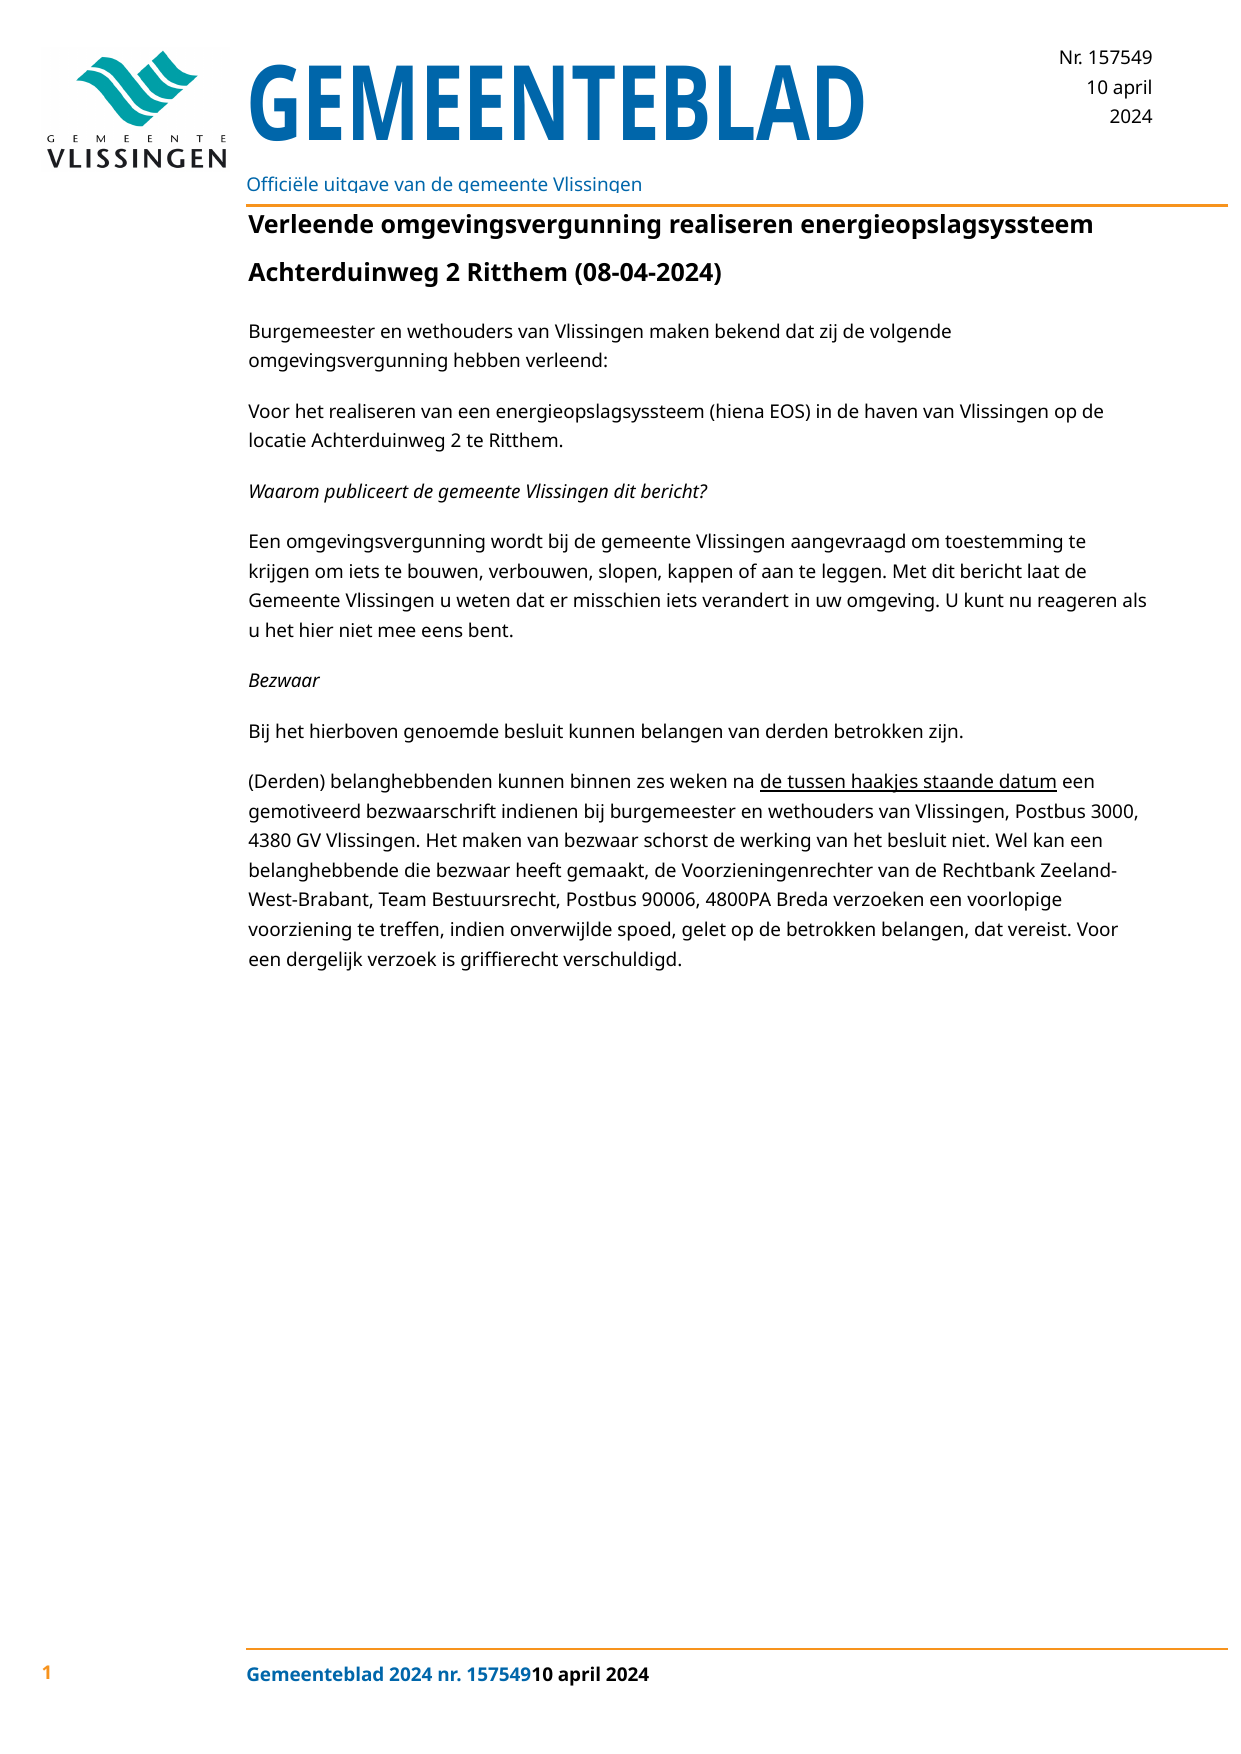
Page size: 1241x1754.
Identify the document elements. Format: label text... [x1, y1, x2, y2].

text Verleende omgevingsvergunning realiseren energieopslagsyssteem Achterduinweg 2 Ritthem (08-04-2024) [248, 207, 1152, 288]
text Burgemeester en wethouders van Vlissingen maken bekend dat zij de volgende omgevingsvergunning hebben verleend: [248, 318, 1152, 373]
picture [41, 47, 231, 172]
text Bezwaar [248, 667, 1152, 693]
text Waarom publiceert de gemeente Vlissingen dit bericht? [248, 478, 1152, 504]
text Een omgevingsvergunning wordt bij de gemeente Vlissingen aangevraagd om toestemming te krijgen om iets te bouwen, verbouwen, slopen, kappen of aan te leggen. Met dit bericht laat de Gemeente Vlissingen u weten dat er misschien iets verandert in uw omgeving. U kunt nu reageren als u het hier niet mee eens bent. [248, 528, 1152, 643]
text Bij het hierboven genoemde besluit kunnen belangen van derden betrokken zijn. [248, 718, 1152, 744]
text Voor het realiseren van een energieopslagsyssteem (hiena EOS) in de haven van Vlissingen op de locatie Achterduinweg 2 te Ritthem. [248, 398, 1152, 453]
text (Derden) belanghebbenden kunnen binnen zes weken na de tussen haakjes staande datum een gemotiveerd bezwaarschrift indienen bij burgemeester en wethouders van Vlissingen, Postbus 3000, 4380 GV Vlissingen. Het maken van bezwaar schorst de werking van het besluit niet. Wel kan een belanghebbende die bezwaar heeft gemaakt, de Voorzieningenrechter van de Rechtbank Zeeland-West-Brabant, Team Bestuursrecht, Postbus 90006, 4800PA Breda verzoeken een voorlopige voorziening te treffen, indien onverwijlde spoed, gelet op de betrokken belangen, dat vereist. Voor een dergelijk verzoek is griffierecht verschuldigd. [248, 768, 1152, 972]
